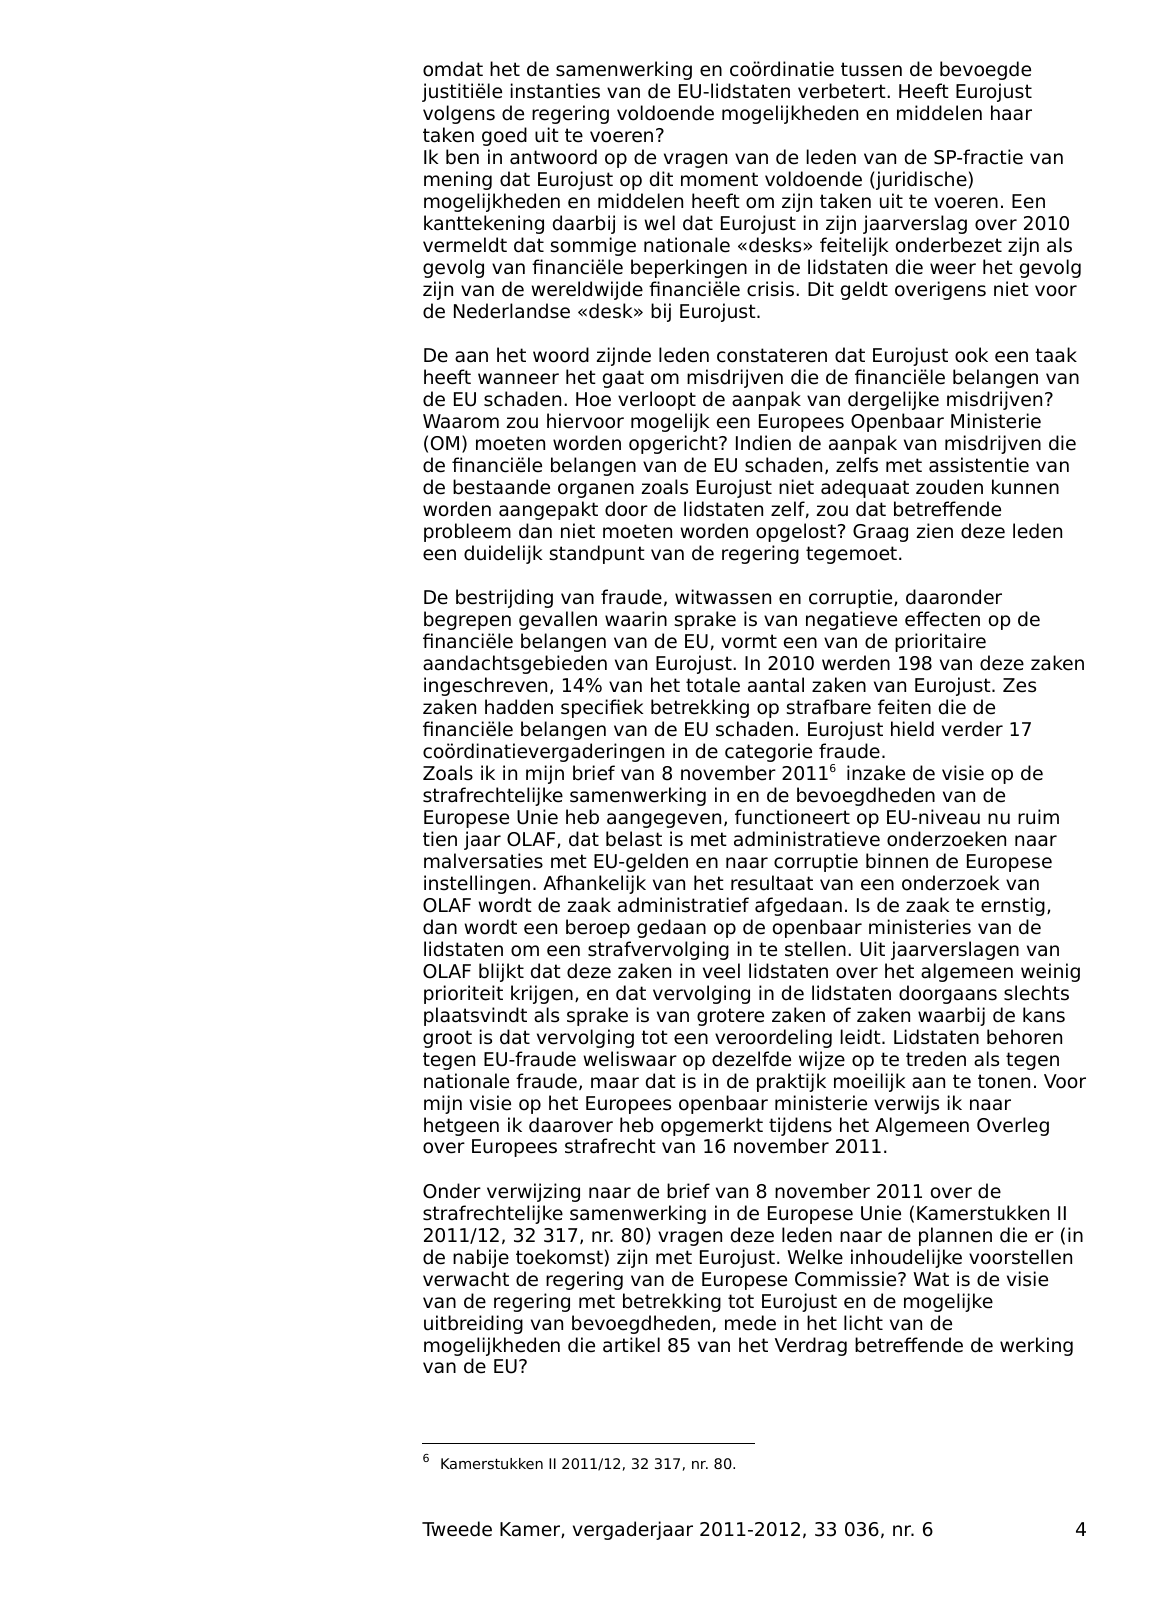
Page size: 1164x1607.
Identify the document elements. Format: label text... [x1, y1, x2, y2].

text Ik ben in antwoord op de vragen van de leden van de SP-fractie van mening dat Eurojust op dit moment voldoende (juridische) mogelijkheden en middelen heeft om zijn taken uit te voeren. Een kanttekening daarbij is wel dat Eurojust in zijn jaarverslag over 2010 vermeldt dat sommige nationale «desks» feitelijk onderbezet zijn als gevolg van financiële beperkingen in de lidstaten die weer het gevolg zijn van de wereldwijde financiële crisis. Dit geldt overigens niet voor de Nederlandse «desk» bij Eurojust. [422, 147, 1087, 323]
text Onder verwijzing naar de brief van 8 november 2011 over de strafrechtelijke samenwerking in de Europese Unie (Kamerstukken II 2011/12, 32 317, nr. 80) vragen deze leden naar de plannen die er (in de nabije toekomst) zijn met Eurojust. Welke inhoudelijke voorstellen verwacht de regering van de Europese Commissie? Wat is de visie van de regering met betrekking tot Eurojust en de mogelijke uitbreiding van bevoegdheden, mede in het licht van de mogelijkheden die artikel 85 van het Verdrag betreffende de werking van de EU? [422, 1181, 1087, 1378]
text Kamerstukken II 2011/12, 32 317, nr. 80. [422, 1452, 1087, 1474]
text De aan het woord zijnde leden constateren dat Eurojust ook een taak heeft wanneer het gaat om misdrijven die de financiële belangen van de EU schaden. Hoe verloopt de aanpak van dergelijke misdrijven? Waarom zou hiervoor mogelijk een Europees Openbaar Ministerie (OM) moeten worden opgericht? Indien de aanpak van misdrijven die de financiële belangen van de EU schaden, zelfs met assistentie van de bestaande organen zoals Eurojust niet adequaat zouden kunnen worden aangepakt door de lidstaten zelf, zou dat betreffende probleem dan niet moeten worden opgelost? Graag zien deze leden een duidelijk standpunt van de regering tegemoet. [422, 345, 1087, 565]
text Zoals ik in mijn brief van 8 november 2011 inzake de visie op de strafrechtelijke samenwerking in en de bevoegdheden van de Europese Unie heb aangegeven, functioneert op EU-niveau nu ruim tien jaar OLAF, dat belast is met administratieve onderzoeken naar malversaties met EU-gelden en naar corruptie binnen de Europese instellingen. Afhankelijk van het resultaat van een onderzoek van OLAF wordt de zaak administratief afgedaan. Is de zaak te ernstig, dan wordt een beroep gedaan op de openbaar ministeries van de lidstaten om een strafvervolging in te stellen. Uit jaarverslagen van OLAF blijkt dat deze zaken in veel lidstaten over het algemeen weinig prioriteit krijgen, en dat vervolging in de lidstaten doorgaans slechts plaatsvindt als sprake is van grotere zaken of zaken waarbij de kans groot is dat vervolging tot een veroordeling leidt. Lidstaten behoren tegen EU-fraude weliswaar op dezelfde wijze op te treden als tegen nationale fraude, maar dat is in de praktijk moeilijk aan te tonen. Voor mijn visie op het Europees openbaar ministerie verwijs ik naar hetgeen ik daarover heb opgemerkt tijdens het Algemeen Overleg over Europees strafrecht van 16 november 2011. [422, 763, 1087, 1158]
text omdat het de samenwerking en coördinatie tussen de bevoegde justitiële instanties van de EU-lidstaten verbetert. Heeft Eurojust volgens de regering voldoende mogelijkheden en middelen haar taken goed uit te voeren? [422, 59, 1087, 147]
text De bestrijding van fraude, witwassen en corruptie, daaronder begrepen gevallen waarin sprake is van negatieve effecten op de financiële belangen van de EU, vormt een van de prioritaire aandachtsgebieden van Eurojust. In 2010 werden 198 van deze zaken ingeschreven, 14% van het totale aantal zaken van Eurojust. Zes zaken hadden specifiek betrekking op strafbare feiten die de financiële belangen van de EU schaden. Eurojust hield verder 17 coördinatievergaderingen in de categorie fraude. [422, 587, 1087, 763]
